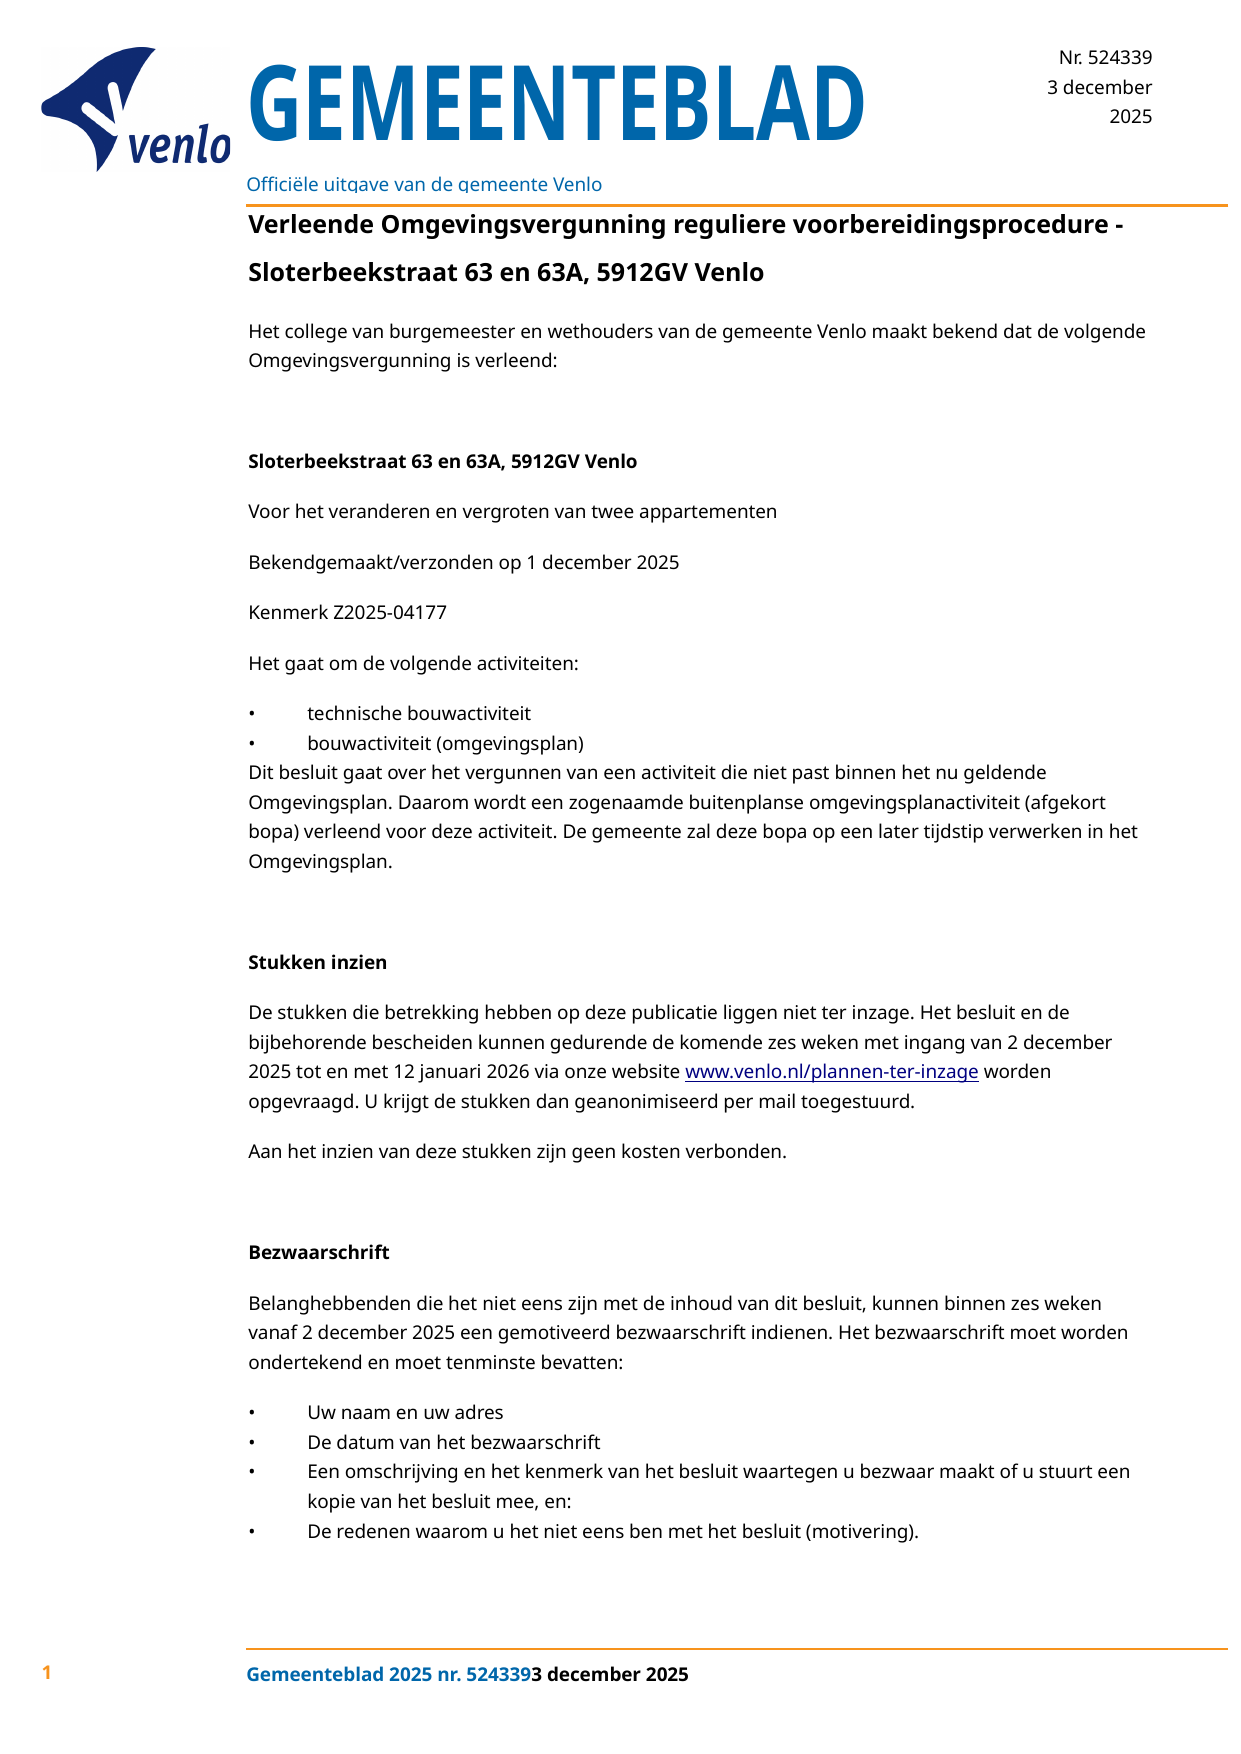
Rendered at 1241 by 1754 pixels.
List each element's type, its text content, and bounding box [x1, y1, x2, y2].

list bouwactiviteit (omgevingsplan) [248, 730, 1152, 756]
picture [41, 47, 231, 172]
list De redenen waarom u het niet eens ben met het besluit (motivering). [248, 1518, 1152, 1544]
list De datum van het bezwaarschrift [248, 1429, 1152, 1455]
text Kenmerk Z2025-04177 [248, 599, 1152, 625]
list Een omschrijving en het kenmerk van het besluit waartegen u bezwaar maakt of u stuurt een kopie van het besluit mee, en: [248, 1459, 1152, 1514]
text Aan het inzien van deze stukken zijn geen kosten verbonden. [248, 1139, 1152, 1164]
text Het college van burgemeester en wethouders van de gemeente Venlo maakt bekend dat de volgende Omgevingsvergunning is verleend: [248, 318, 1152, 373]
text Het gaat om de volgende activiteiten: [248, 650, 1152, 676]
text Dit besluit gaat over het vergunnen van een activiteit die niet past binnen het nu geldende Omgevingsplan. Daarom wordt een zogenaamde buitenplanse omgevingsplanactiviteit (afgekort bopa) verleend voor deze activiteit. De gemeente zal deze bopa op een later tijdstip verwerken in het Omgevingsplan. [248, 759, 1152, 874]
text Verleende Omgevingsvergunning reguliere voorbereidingsprocedure - Sloterbeekstraat 63 en 63A, 5912GV Venlo [248, 207, 1152, 288]
text Sloterbeekstraat 63 en 63A, 5912GV Venlo [248, 448, 1152, 474]
text Voor het veranderen en vergroten van twee appartementen [248, 499, 1152, 524]
text Stukken inzien [248, 949, 1152, 975]
list Uw naam en uw adres [248, 1399, 1152, 1425]
text De stukken die betrekking hebben op deze publicatie liggen niet ter inzage. Het besluit en de bijbehorende bescheiden kunnen gedurende de komende zes weken met ingang van 2 december 2025 tot en met 12 januari 2026 via onze website www.venlo.nl/plannen-ter-inzage worden opgevraagd. U krijgt de stukken dan geanonimiseerd per mail toegestuurd. [248, 999, 1152, 1114]
text Bezwaarschrift [248, 1239, 1152, 1265]
text Belanghebbenden die het niet eens zijn met de inhoud van dit besluit, kunnen binnen zes weken vanaf 2 december 2025 een gemotiveerd bezwaarschrift indienen. Het bezwaarschrift moet worden ondertekend en moet tenminste bevatten: [248, 1290, 1152, 1375]
list technische bouwactiviteit [248, 700, 1152, 726]
text Bekendgemaakt/verzonden op 1 december 2025 [248, 549, 1152, 575]
